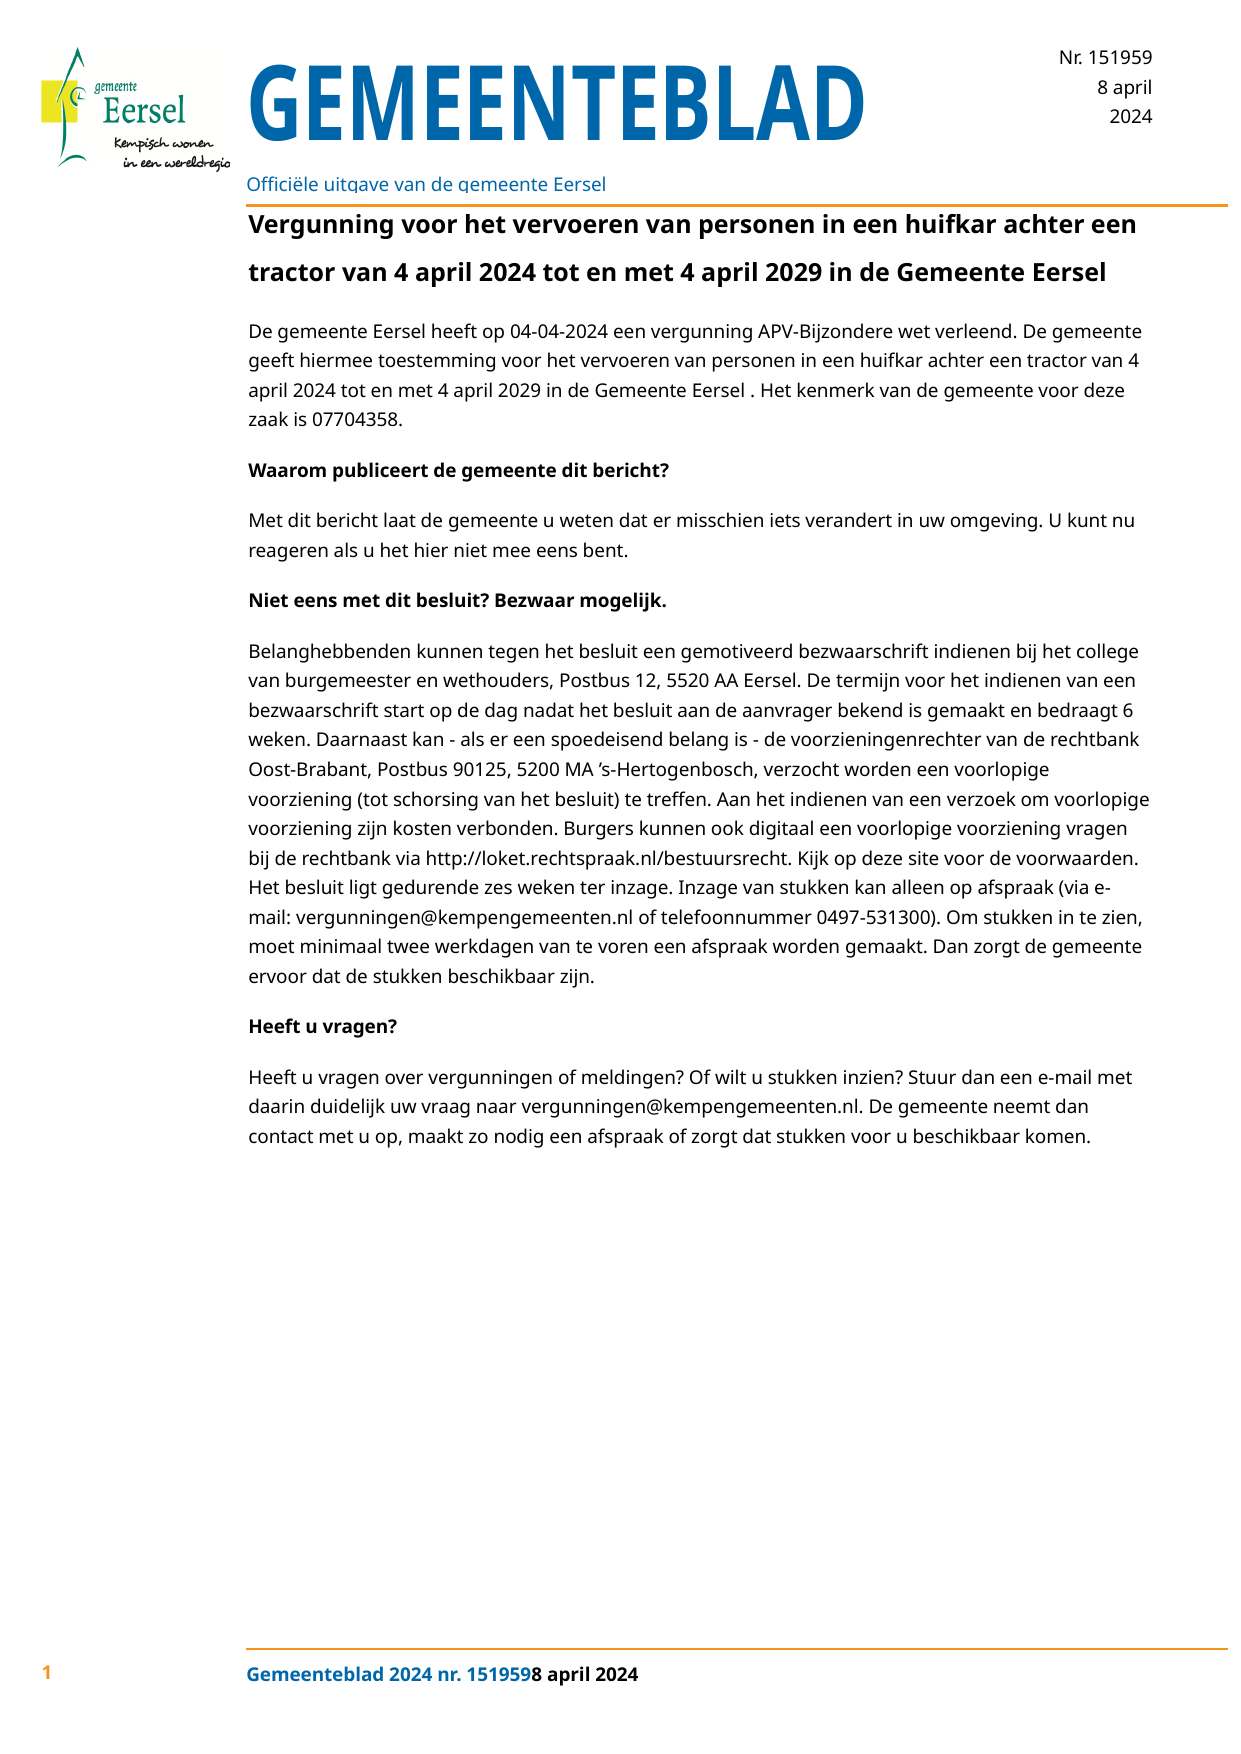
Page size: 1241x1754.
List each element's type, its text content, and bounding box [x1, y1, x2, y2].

text Heeft u vragen over vergunningen of meldingen? Of wilt u stukken inzien? Stuur dan een e-mail met daarin duidelijk uw vraag naar vergunningen@kempengemeenten.nl. De gemeente neemt dan contact met u op, maakt zo nodig een afspraak of zorgt dat stukken voor u beschikbaar komen. [248, 1064, 1152, 1149]
text Niet eens met dit besluit? Bezwaar mogelijk. [248, 587, 1152, 613]
picture [41, 47, 231, 172]
text Heeft u vragen? [248, 1014, 1152, 1039]
text Vergunning voor het vervoeren van personen in een huifkar achter een tractor van 4 april 2024 tot en met 4 april 2029 in de Gemeente Eersel [248, 207, 1152, 288]
text De gemeente Eersel heeft op 04-04-2024 een vergunning APV-Bijzondere wet verleend. De gemeente geeft hiermee toestemming voor het vervoeren van personen in een huifkar achter een tractor van 4 april 2024 tot en met 4 april 2029 in de Gemeente Eersel . Het kenmerk van de gemeente voor deze zaak is 07704358. [248, 318, 1152, 432]
text Belanghebbenden kunnen tegen het besluit een gemotiveerd bezwaarschrift indienen bij het college van burgemeester en wethouders, Postbus 12, 5520 AA Eersel. De termijn voor het indienen van een bezwaarschrift start op de dag nadat het besluit aan de aanvrager bekend is gemaakt en bedraagt 6 weken. Daarnaast kan - als er een spoedeisend belang is - de voorzieningenrechter van de rechtbank Oost-Brabant, Postbus 90125, 5200 MA ’s-Hertogenbosch, verzocht worden een voorlopige voorziening (tot schorsing van het besluit) te treffen. Aan het indienen van een verzoek om voorlopige voorziening zijn kosten verbonden. Burgers kunnen ook digitaal een voorlopige voorziening vragen bij de rechtbank via http://loket.rechtspraak.nl/bestuursrecht. Kijk op deze site voor de voorwaarden. Het besluit ligt gedurende zes weken ter inzage. Inzage van stukken kan alleen op afspraak (via e-mail: vergunningen@kempengemeenten.nl of telefoonnummer 0497-531300). Om stukken in te zien, moet minimaal twee werkdagen van te voren een afspraak worden gemaakt. Dan zorgt de gemeente ervoor dat de stukken beschikbaar zijn. [248, 638, 1152, 989]
text Waarom publiceert de gemeente dit bericht? [248, 457, 1152, 483]
text Met dit bericht laat de gemeente u weten dat er misschien iets verandert in uw omgeving. U kunt nu reageren als u het hier niet mee eens bent. [248, 507, 1152, 563]
